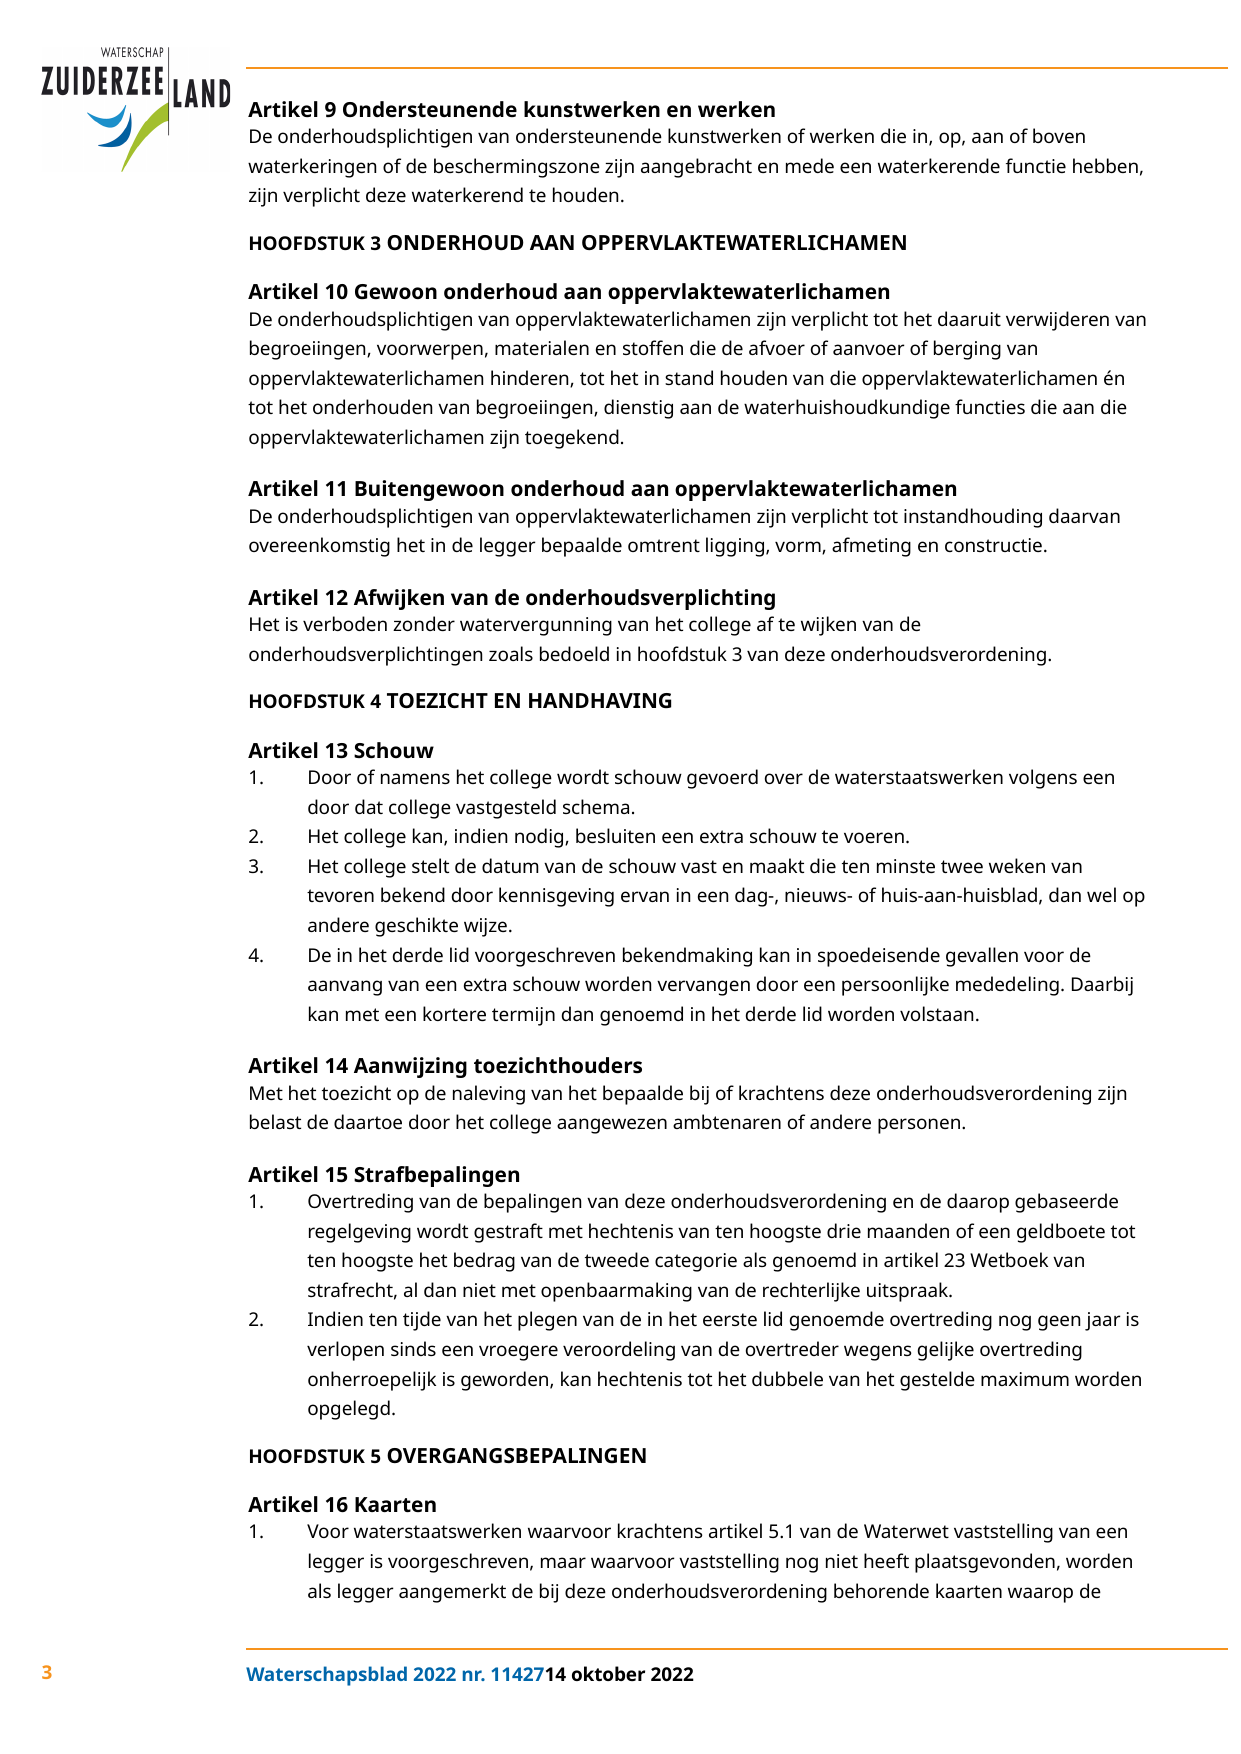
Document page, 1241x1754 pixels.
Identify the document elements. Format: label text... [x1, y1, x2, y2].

text HOOFDSTUK 5 OVERGANGSBEPALINGEN [248, 1441, 1152, 1469]
text Artikel 12 Afwijken van de onderhoudsverplichting [248, 583, 1152, 611]
text De onderhoudsplichtigen van oppervlaktewaterlichamen zijn verplicht tot het daaruit verwijderen van begroeiingen, voorwerpen, materialen en stoffen die de afvoer of aanvoer of berging van oppervlaktewaterlichamen hinderen, tot het in stand houden van die oppervlaktewaterlichamen én tot het onderhouden van begroeiingen, dienstig aan de waterhuishoudkundige functies die aan die oppervlaktewaterlichamen zijn toegekend. [248, 306, 1152, 450]
list Het college stelt de datum van de schouw vast en maakt die ten minste twee weken van tevoren bekend door kennisgeving ervan in een dag-, nieuws- of huis-aan-huisblad, dan wel op andere geschikte wijze. [248, 853, 1152, 938]
text Met het toezicht op de naleving van het bepaalde bij of krachtens deze onderhoudsverordening zijn belast de daartoe door het college aangewezen ambtenaren of andere personen. [248, 1080, 1152, 1135]
picture [41, 47, 231, 172]
text De onderhoudsplichtigen van ondersteunende kunstwerken of werken die in, op, aan of boven waterkeringen of de beschermingszone zijn aangebracht en mede een waterkerende functie hebben, zijn verplicht deze waterkerend te houden. [248, 123, 1152, 208]
list Indien ten tijde van het plegen van de in het eerste lid genoemde overtreding nog geen jaar is verlopen sinds een vroegere veroordeling van de overtreder wegens gelijke overtreding onherroepelijk is geworden, kan hechtenis tot het dubbele van het gestelde maximum worden opgelegd. [248, 1307, 1152, 1421]
list Door of namens het college wordt schouw gevoerd over de waterstaatswerken volgens een door dat college vastgesteld schema. [248, 764, 1152, 819]
text Artikel 9 Ondersteunende kunstwerken en werken [248, 95, 1152, 123]
text Artikel 11 Buitengewoon onderhoud aan oppervlaktewaterlichamen [248, 474, 1152, 503]
text Artikel 14 Aanwijzing toezichthouders [248, 1051, 1152, 1080]
text Artikel 10 Gewoon onderhoud aan oppervlaktewaterlichamen [248, 277, 1152, 306]
list Voor waterstaatswerken waarvoor krachtens artikel 5.1 van de Waterwet vaststelling van een legger is voorgeschreven, maar waarvoor vaststelling nog niet heeft plaatsgevonden, worden als legger aangemerkt de bij deze onderhoudsverordening behorende kaarten waarop de [248, 1519, 1152, 1603]
text De onderhoudsplichtigen van oppervlaktewaterlichamen zijn verplicht tot instandhouding daarvan overeenkomstig het in de legger bepaalde omtrent ligging, vorm, afmeting en constructie. [248, 503, 1152, 558]
list Het college kan, indien nodig, besluiten een extra schouw te voeren. [248, 823, 1152, 849]
text HOOFDSTUK 3 ONDERHOUD AAN OPPERVLAKTEWATERLICHAMEN [248, 228, 1152, 256]
text Artikel 13 Schouw [248, 736, 1152, 764]
text Het is verboden zonder watervergunning van het college af te wijken van de onderhoudsverplichtingen zoals bedoeld in hoofdstuk 3 van deze onderhoudsverordening. [248, 611, 1152, 667]
list Overtreding van de bepalingen van deze onderhoudsverordening en de daarop gebaseerde regelgeving wordt gestraft met hechtenis van ten hoogste drie maanden of een geldboete tot ten hoogste het bedrag van de tweede categorie als genoemd in artikel 23 Wetboek van strafrecht, al dan niet met openbaarmaking van de rechterlijke uitspraak. [248, 1188, 1152, 1303]
text Artikel 16 Kaarten [248, 1490, 1152, 1519]
text Artikel 15 Strafbepalingen [248, 1160, 1152, 1188]
list De in het derde lid voorgeschreven bekendmaking kan in spoedeisende gevallen voor de aanvang van een extra schouw worden vervangen door een persoonlijke mededeling. Daarbij kan met een kortere termijn dan genoemd in het derde lid worden volstaan. [248, 942, 1152, 1027]
text HOOFDSTUK 4 TOEZICHT EN HANDHAVING [248, 687, 1152, 715]
